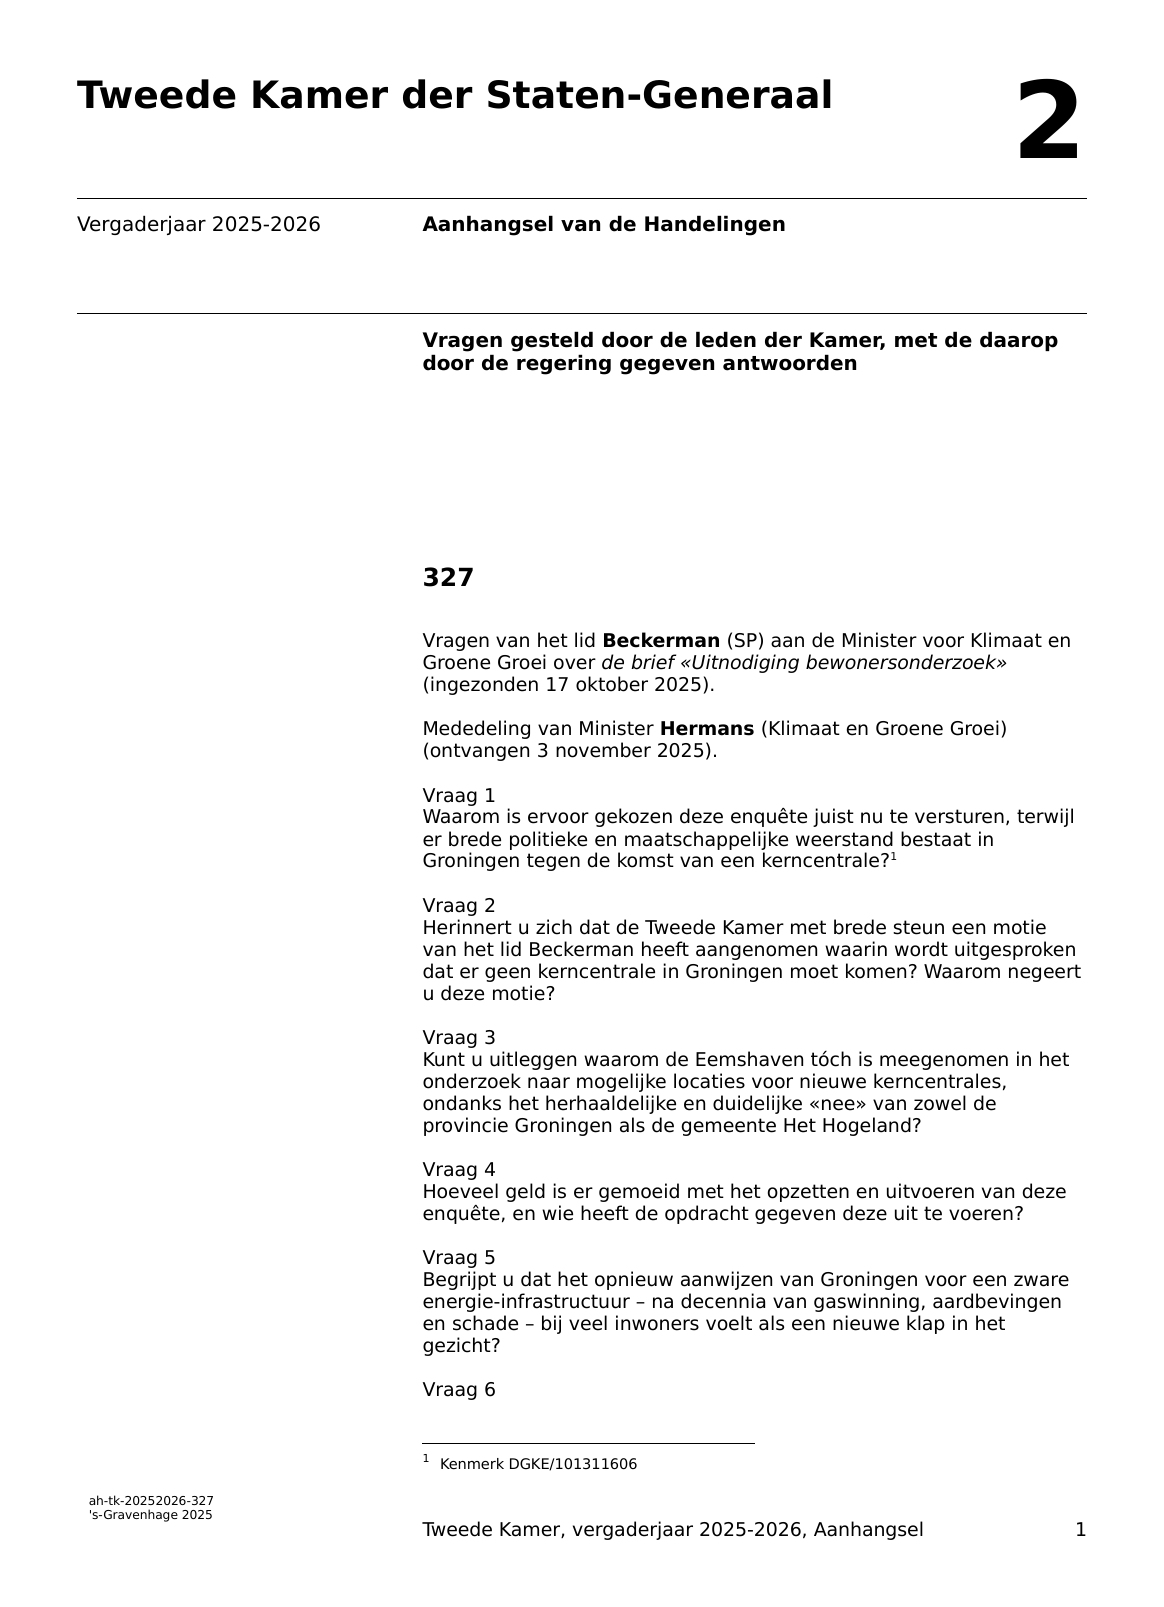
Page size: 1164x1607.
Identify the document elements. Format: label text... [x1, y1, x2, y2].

text Herinnert u zich dat de Tweede Kamer met brede steun een motie van het lid Beckerman heeft aangenomen waarin wordt uitgesproken dat er geen kerncentrale in Groningen moet komen? Waarom negeert u deze motie? [422, 917, 1087, 1004]
text Vraag 1 [422, 784, 1087, 806]
text ah-tk-20252026-327 [88, 1494, 323, 1508]
table_header 2 [886, 59, 1087, 198]
text Mededeling van Minister Hermans (Klimaat en Groene Groei) (ontvangen 3 november 2025). [422, 718, 1087, 762]
text 327 [422, 563, 1087, 592]
text Vraag 2 [422, 894, 1087, 917]
text Vraag 5 [422, 1247, 1087, 1269]
table_cell Aanhangsel van de Handelingen [422, 199, 1087, 313]
text Kenmerk DGKE/101311606 [422, 1452, 1087, 1474]
table_cell Vergaderjaar 2025-2026 [77, 199, 422, 313]
text Vraag 4 [422, 1159, 1087, 1181]
text Hoeveel geld is er gemoeid met het opzetten en uitvoeren van deze enquête, en wie heeft de opdracht gegeven deze uit te voeren? [422, 1181, 1087, 1225]
table_cell [77, 314, 422, 375]
text Kunt u uitleggen waarom de Eemshaven tóch is meegenomen in het onderzoek naar mogelijke locaties voor nieuwe kerncentrales, ondanks het herhaaldelijke en duidelijke «nee» van zowel de provincie Groningen als de gemeente Het Hogeland? [422, 1049, 1087, 1137]
text Vragen van het lid Beckerman (SP) aan de Minister voor Klimaat en Groene Groei over de brief «Uitnodiging bewonersonderzoek» (ingezonden 17 oktober 2025). [422, 630, 1087, 696]
text Vraag 3 [422, 1027, 1087, 1049]
text Begrijpt u dat het opnieuw aanwijzen van Groningen voor een zware energie-infrastructuur – na decennia van gaswinning, aardbevingen en schade – bij veel inwoners voelt als een nieuwe klap in het gezicht? [422, 1269, 1087, 1357]
table_header Tweede Kamer der Staten-Generaal [77, 59, 886, 198]
table_cell Vragen gesteld door de leden der Kamer, met de daarop door de regering gegeven antwoorden [422, 314, 1087, 375]
text Vraag 6 [422, 1379, 1087, 1401]
text 's-Gravenhage 2025 [88, 1508, 323, 1522]
text Waarom is ervoor gekozen deze enquête juist nu te versturen, terwijl er brede politieke en maatschappelijke weerstand bestaat in Groningen tegen de komst van een kerncentrale? [422, 806, 1087, 872]
